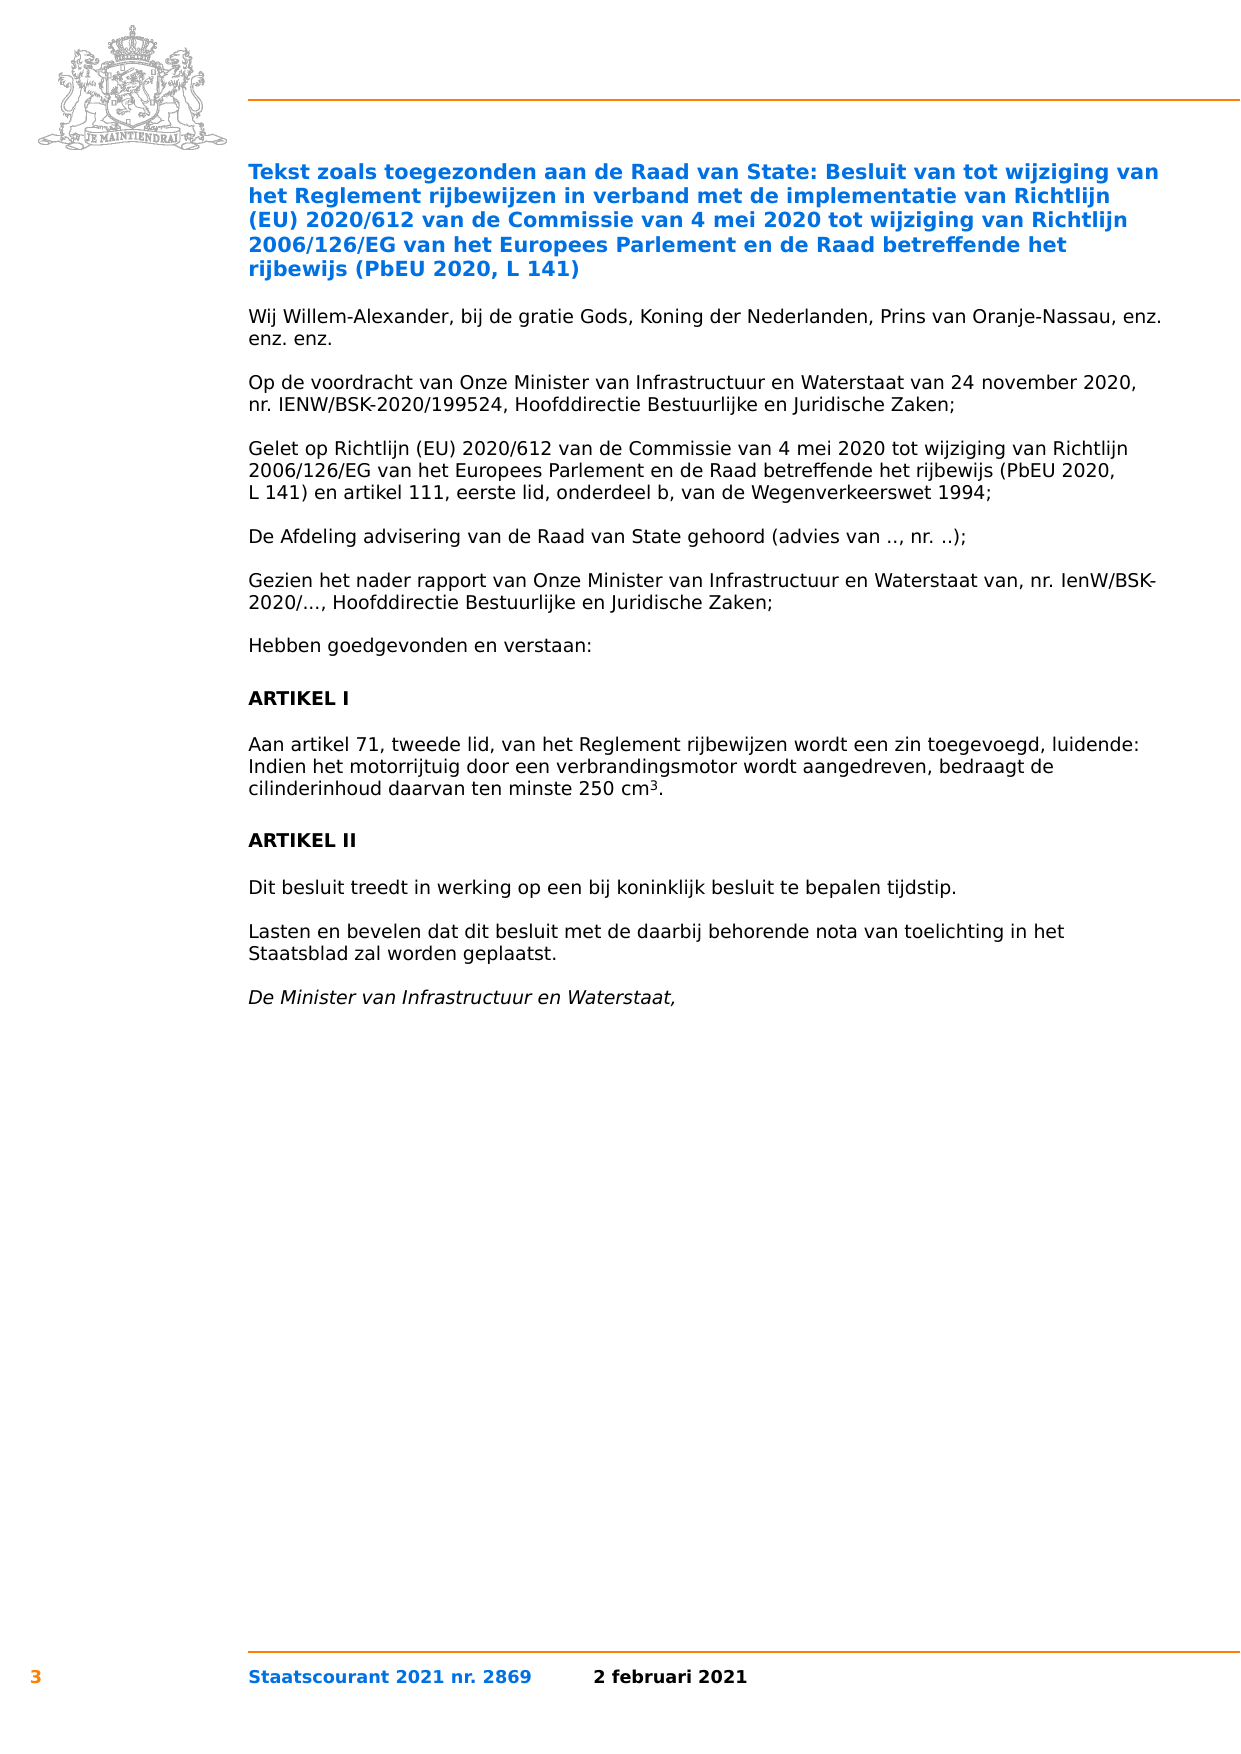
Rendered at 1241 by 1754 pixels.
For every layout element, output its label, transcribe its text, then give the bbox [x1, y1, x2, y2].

text Lasten en bevelen dat dit besluit met de daarbij behorende nota van toelichting in het Staatsblad zal worden geplaatst. [248, 921, 1163, 965]
text Dit besluit treedt in werking op een bij koninklijk besluit te bepalen tijdstip. [248, 877, 1163, 899]
subtitle Tekst zoals toegezonden aan de Raad van State: Besluit van tot wijziging van het Reglement rijbewijzen in verband met de implementatie van Richtlijn (EU) 2020/612 van de Commissie van 4 mei 2020 tot wijziging van Richtlijn 2006/126/EG van het Europees Parlement en de Raad betreffende het rijbewijs (PbEU 2020, L 141) [248, 160, 1163, 281]
subtitle ARTIKEL I [248, 687, 1163, 709]
text De Afdeling advisering van de Raad van State gehoord (advies van .., nr. ..); [248, 526, 1163, 548]
text Gezien het nader rapport van Onze Minister van Infrastructuur en Waterstaat van, nr. IenW/BSK-2020/..., Hoofddirectie Bestuurlijke en Juridische Zaken; [248, 569, 1163, 613]
text Gelet op Richtlijn (EU) 2020/612 van de Commissie van 4 mei 2020 tot wijziging van Richtlijn 2006/126/EG van het Europees Parlement en de Raad betreffende het rijbewijs (PbEU 2020, L 141) en artikel 111, eerste lid, onderdeel b, van de Wegenverkeerswet 1994; [248, 438, 1163, 504]
text Op de voordracht van Onze Minister van Infrastructuur en Waterstaat van 24 november 2020, nr. IENW/BSK-2020/199524, Hoofddirectie Bestuurlijke en Juridische Zaken; [248, 372, 1163, 416]
text Aan artikel 71, tweede lid, van het Reglement rijbewijzen wordt een zin toegevoegd, luidende: Indien het motorrijtuig door een verbrandingsmotor wordt aangedreven, bedraagt de cilinderinhoud daarvan ten minste 250 cm3. [248, 734, 1163, 800]
subtitle ARTIKEL II [248, 830, 1163, 852]
text De Minister van Infrastructuur en Waterstaat, [248, 987, 1163, 1009]
picture [38, 25, 227, 150]
text Wij Willem-Alexander, bij de gratie Gods, Koning der Nederlanden, Prins van Oranje-Nassau, enz. enz. enz. [248, 306, 1163, 350]
text Hebben goedgevonden en verstaan: [248, 635, 1163, 657]
